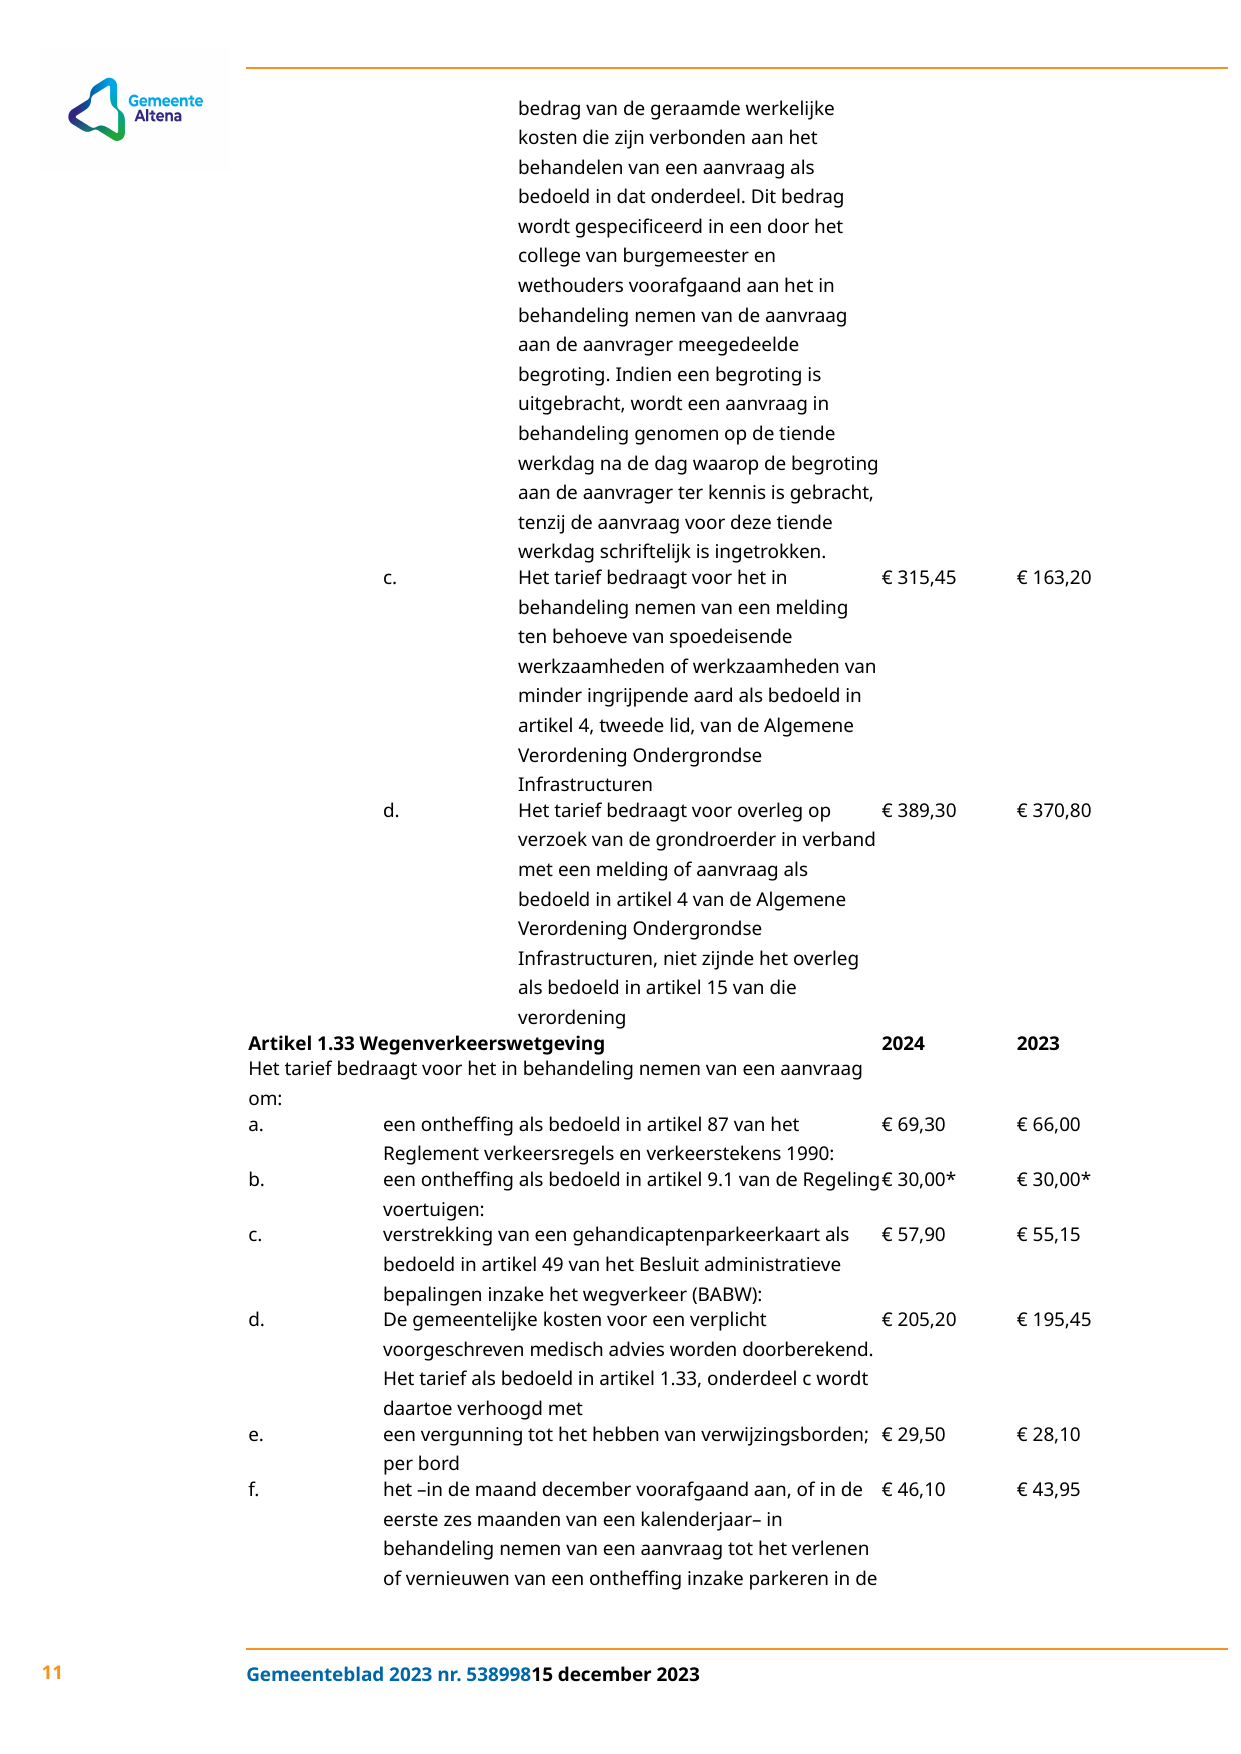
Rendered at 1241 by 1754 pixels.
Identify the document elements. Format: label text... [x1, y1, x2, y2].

table_cell [1017, 95, 1152, 564]
table_cell € 55,15 [1017, 1222, 1152, 1306]
table_cell [882, 95, 1017, 564]
table_cell € 30,00* [1017, 1166, 1152, 1222]
table_cell € 389,30 [882, 797, 1017, 1030]
table_cell c. [248, 1222, 383, 1306]
table_cell 2024 [882, 1030, 1017, 1056]
table_cell een vergunning tot het hebben van verwijzingsborden; per bord [383, 1421, 882, 1476]
table_cell € 28,10 [1017, 1421, 1152, 1476]
table_cell Artikel 1.33 Wegenverkeerswetgeving [248, 1030, 882, 1056]
table_cell d. [383, 797, 518, 1030]
table_cell € 205,20 [882, 1306, 1017, 1421]
table_cell € 46,10 [882, 1476, 1017, 1591]
table_cell e. [248, 1421, 383, 1476]
table_cell [882, 1056, 1017, 1111]
table_cell het –in de maand december voorafgaand aan, of in de eerste zes maanden van een kalenderjaar– in behandeling nemen van een aanvraag tot het verlenen of vernieuwen van een ontheffing inzake parkeren in de [383, 1476, 882, 1591]
table_cell € 29,50 [882, 1421, 1017, 1476]
table_cell € 43,95 [1017, 1476, 1152, 1591]
table_cell bedrag van de geraamde werkelijke kosten die zijn verbonden aan het behandelen van een aanvraag als bedoeld in dat onderdeel. Dit bedrag wordt gespecificeerd in een door het college van burgemeester en wethouders voorafgaand aan het in behandeling nemen van de aanvraag aan de aanvrager meegedeelde begroting. Indien een begroting is uitgebracht, wordt een aanvraag in behandeling genomen op de tiende werkdag na de dag waarop de begroting aan de aanvrager ter kennis is gebracht, tenzij de aanvraag voor deze tiende werkdag schriftelijk is ingetrokken. [518, 95, 882, 564]
table_cell € 69,30 [882, 1111, 1017, 1166]
table_cell € 57,90 [882, 1222, 1017, 1306]
table_cell € 370,80 [1017, 797, 1152, 1030]
table_cell € 163,20 [1017, 564, 1152, 797]
table_cell [248, 95, 383, 564]
table_cell een ontheffing als bedoeld in artikel 9.1 van de Regeling voertuigen: [383, 1166, 882, 1222]
table_cell [248, 564, 383, 797]
table_cell € 195,45 [1017, 1306, 1152, 1421]
table_cell f. [248, 1476, 383, 1591]
table_cell c. [383, 564, 518, 797]
table_cell b. [248, 1166, 383, 1222]
table_cell verstrekking van een gehandicaptenparkeerkaart als bedoeld in artikel 49 van het Besluit administratieve bepalingen inzake het wegverkeer (BABW): [383, 1222, 882, 1306]
table_cell a. [248, 1111, 383, 1166]
table_cell een ontheffing als bedoeld in artikel 87 van het Reglement verkeersregels en verkeerstekens 1990: [383, 1111, 882, 1166]
table_cell € 315,45 [882, 564, 1017, 797]
table_cell Het tarief bedraagt voor overleg op verzoek van de grondroerder in verband met een melding of aanvraag als bedoeld in artikel 4 van de Algemene Verordening Ondergrondse Infrastructuren, niet zijnde het overleg als bedoeld in artikel 15 van die verordening [518, 797, 882, 1030]
table_cell [383, 95, 518, 564]
picture [41, 47, 231, 172]
table_cell [1017, 1056, 1152, 1111]
table_cell € 30,00* [882, 1166, 1017, 1222]
table_cell € 66,00 [1017, 1111, 1152, 1166]
table_cell [248, 797, 383, 1030]
table_cell Het tarief bedraagt voor het in behandeling nemen van een melding ten behoeve van spoedeisende werkzaamheden of werkzaamheden van minder ingrijpende aard als bedoeld in artikel 4, tweede lid, van de Algemene Verordening Ondergrondse Infrastructuren [518, 564, 882, 797]
table_cell d. [248, 1306, 383, 1421]
table_cell 2023 [1017, 1030, 1152, 1056]
table_cell Het tarief bedraagt voor het in behandeling nemen van een aanvraag om: [248, 1056, 882, 1111]
table_cell De gemeentelijke kosten voor een verplicht voorgeschreven medisch advies worden doorberekend. Het tarief als bedoeld in artikel 1.33, onderdeel c wordt daartoe verhoogd met [383, 1306, 882, 1421]
